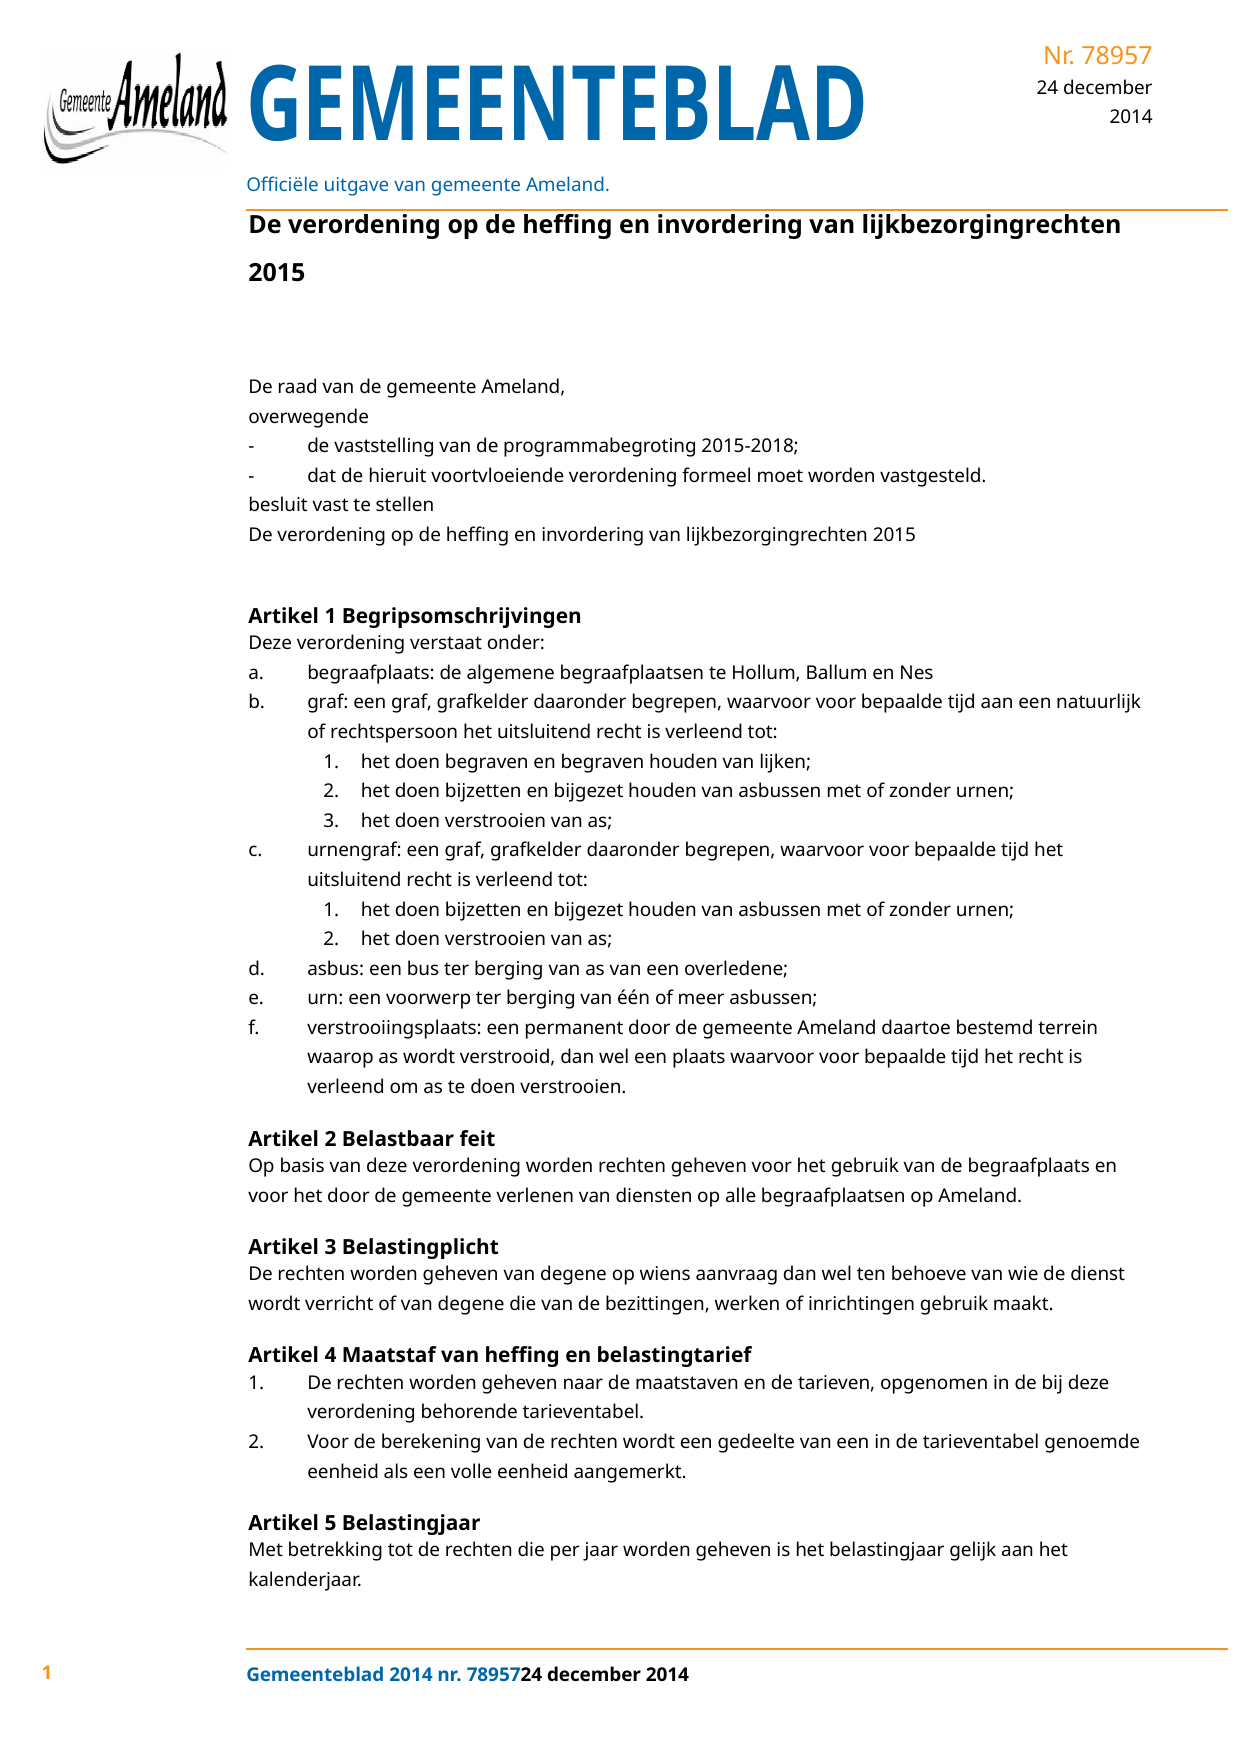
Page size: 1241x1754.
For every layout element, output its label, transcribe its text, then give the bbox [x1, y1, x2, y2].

text De raad van de gemeente Ameland, [248, 373, 1152, 399]
text Artikel 1 Begripsomschrijvingen [248, 601, 1152, 629]
text De rechten worden geheven van degene op wiens aanvraag dan wel ten behoeve van wie de dienst wordt verricht of van degene die van de bezittingen, werken of inrichtingen gebruik maakt. [248, 1261, 1152, 1316]
list urn: een voorwerp ter berging van één of meer asbussen; [248, 984, 1152, 1010]
list urnengraf: een graf, grafkelder daaronder begrepen, waarvoor voor bepaalde tijd het uitsluitend recht is verleend tot: [248, 837, 1152, 892]
text De verordening op de heffing en invordering van lijkbezorgingrechten 2015 [248, 211, 1152, 288]
text Op basis van deze verordening worden rechten geheven voor het gebruik van de begraafplaats en voor het door de gemeente verlenen van diensten op alle begraafplaatsen op Ameland. [248, 1152, 1152, 1207]
text besluit vast te stellen [248, 492, 1152, 517]
list Voor de berekening van de rechten wordt een gedeelte van een in de tarieventabel genoemde eenheid als een volle eenheid aangemerkt. [248, 1428, 1152, 1483]
text De verordening op de heffing en invordering van lijkbezorgingrechten 2015 [248, 521, 1152, 547]
text Artikel 5 Belastingjaar [248, 1508, 1152, 1537]
list het doen verstrooien van as; [323, 807, 1152, 833]
list asbus: een bus ter berging van as van een overledene; [248, 955, 1152, 981]
list de vaststelling van de programmabegroting 2015-2018; [248, 432, 1152, 458]
list De rechten worden geheven naar de maatstaven en de tarieven, opgenomen in de bij deze verordening behorende tarieventabel. [248, 1369, 1152, 1424]
list graf: een graf, grafkelder daaronder begrepen, waarvoor voor bepaalde tijd aan een natuurlijk of rechtspersoon het uitsluitend recht is verleend tot: [248, 689, 1152, 744]
list begraafplaats: de algemene begraafplaatsen te Hollum, Ballum en Nes [248, 659, 1152, 685]
list verstrooiingsplaats: een permanent door de gemeente Ameland daartoe bestemd terrein waarop as wordt verstrooid, dan wel een plaats waarvoor voor bepaalde tijd het recht is verleend om as te doen verstrooien. [248, 1014, 1152, 1099]
text overwegende [248, 403, 1152, 428]
text Met betrekking tot de rechten die per jaar worden geheven is het belastingjaar gelijk aan het kalenderjaar. [248, 1537, 1152, 1592]
text Deze verordening verstaat onder: [248, 629, 1152, 655]
picture [41, 47, 231, 172]
list het doen begraven en begraven houden van lijken; [323, 748, 1152, 774]
text Artikel 3 Belastingplicht [248, 1232, 1152, 1261]
text Artikel 2 Belastbaar feit [248, 1124, 1152, 1152]
list het doen verstrooien van as; [323, 925, 1152, 951]
list dat de hieruit voortvloeiende verordening formeel moet worden vastgesteld. [248, 462, 1152, 488]
list het doen bijzetten en bijgezet houden van asbussen met of zonder urnen; [323, 777, 1152, 803]
list het doen bijzetten en bijgezet houden van asbussen met of zonder urnen; [323, 896, 1152, 922]
text Artikel 4 Maatstaf van heffing en belastingtarief [248, 1341, 1152, 1369]
